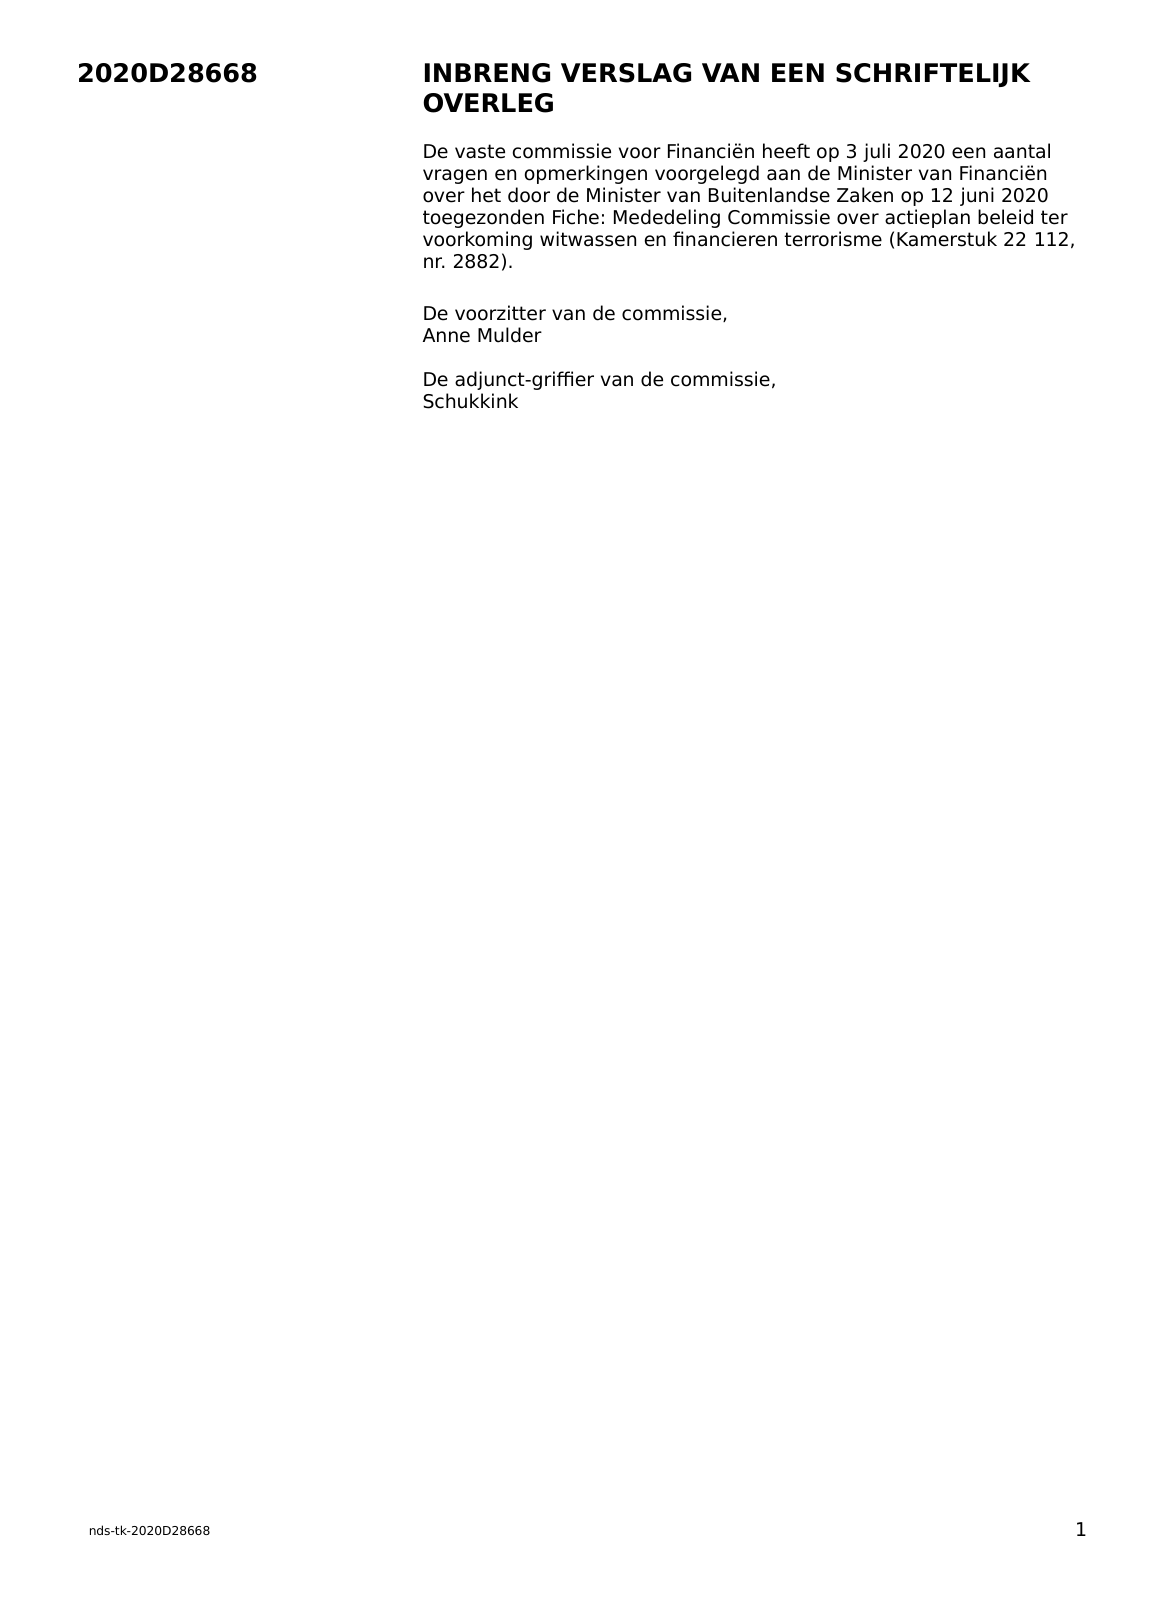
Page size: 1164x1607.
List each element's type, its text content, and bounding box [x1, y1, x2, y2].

text 2020D28668 INBRENG VERSLAG VAN EEN SCHRIFTELIJK OVERLEG [77, 59, 1087, 118]
text De adjunct-griffier van de commissie, Schukkink [422, 369, 1087, 413]
text De voorzitter van de commissie, Anne Mulder [422, 302, 1087, 346]
text De vaste commissie voor Financiën heeft op 3 juli 2020 een aantal vragen en opmerkingen voorgelegd aan de Minister van Financiën over het door de Minister van Buitenlandse Zaken op 12 juni 2020 toegezonden Fiche: Mededeling Commissie over actieplan beleid ter voorkoming witwassen en financieren terrorisme (Kamerstuk 22 112, nr. 2882). [422, 141, 1087, 272]
text nds-tk-2020D28668 [88, 1524, 323, 1538]
